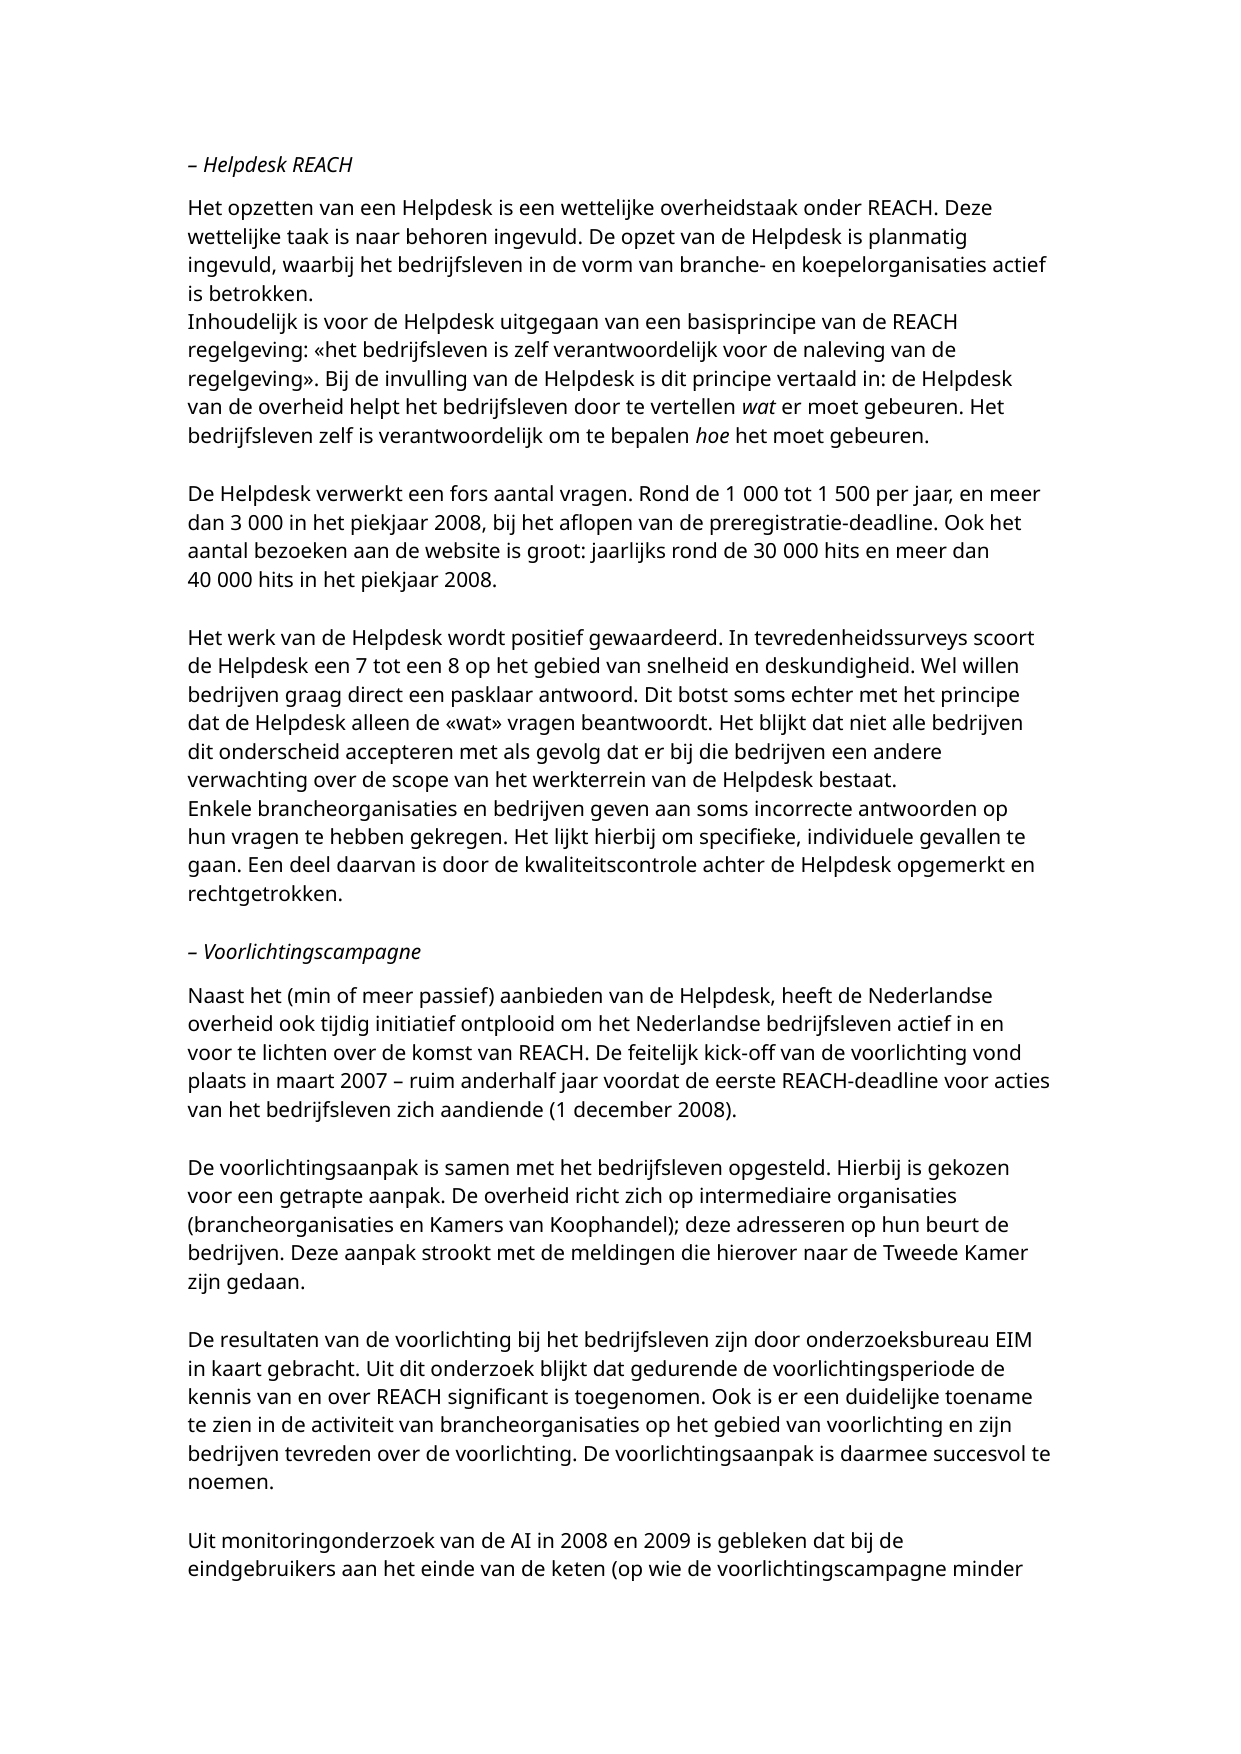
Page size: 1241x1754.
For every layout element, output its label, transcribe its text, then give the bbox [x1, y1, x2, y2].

text Het opzetten van een Helpdesk is een wettelijke overheidstaak onder REACH. Deze wettelijke taak is naar behoren ingevuld. De opzet van de Helpdesk is planmatig ingevuld, waarbij het bedrijfsleven in de vorm van branche- en koepelorganisaties actief is betrokken. [187, 193, 1053, 307]
text De Helpdesk verwerkt een fors aantal vragen. Rond de 1 000 tot 1 500 per jaar, en meer dan 3 000 in het piekjaar 2008, bij het aflopen van de preregistratie-deadline. Ook het aantal bezoeken aan de website is groot: jaarlijks rond de 30 000 hits en meer dan 40 000 hits in het piekjaar 2008. [187, 479, 1053, 593]
text Uit monitoringonderzoek van de AI in 2008 en 2009 is gebleken dat bij de eindgebruikers aan het einde van de keten (op wie de voorlichtingscampagne minder [187, 1526, 1053, 1583]
text Naast het (min of meer passief) aanbieden van de Helpdesk, heeft de Nederlandse overheid ook tijdig initiatief ontplooid om het Nederlandse bedrijfsleven actief in en voor te lichten over de komst van REACH. De feitelijk kick-off van de voorlichting vond plaats in maart 2007 – ruim anderhalf jaar voordat de eerste REACH-deadline voor acties van het bedrijfsleven zich aandiende (1 december 2008). [187, 981, 1053, 1123]
text De voorlichtingsaanpak is samen met het bedrijfsleven opgesteld. Hierbij is gekozen voor een getrapte aanpak. De overheid richt zich op intermediaire organisaties (brancheorganisaties en Kamers van Koophandel); deze adresseren op hun beurt de bedrijven. Deze aanpak strookt met de meldingen die hierover naar de Tweede Kamer zijn gedaan. [187, 1153, 1053, 1295]
text – Voorlichtingscampagne [187, 937, 1053, 966]
text Het werk van de Helpdesk wordt positief gewaardeerd. In tevredenheidssurveys scoort de Helpdesk een 7 tot een 8 op het gebied van snelheid en deskundigheid. Wel willen bedrijven graag direct een pasklaar antwoord. Dit botst soms echter met het principe dat de Helpdesk alleen de «wat» vragen beantwoordt. Het blijkt dat niet alle bedrijven dit onderscheid accepteren met als gevolg dat er bij die bedrijven een andere verwachting over de scope van het werkterrein van de Helpdesk bestaat. [187, 623, 1053, 794]
text De resultaten van de voorlichting bij het bedrijfsleven zijn door onderzoeksbureau EIM in kaart gebracht. Uit dit onderzoek blijkt dat gedurende de voorlichtingsperiode de kennis van en over REACH significant is toegenomen. Ook is er een duidelijke toename te zien in de activiteit van brancheorganisaties op het gebied van voorlichting en zijn bedrijven tevreden over de voorlichting. De voorlichtingsaanpak is daarmee succesvol te noemen. [187, 1325, 1053, 1496]
text Inhoudelijk is voor de Helpdesk uitgegaan van een basisprincipe van de REACH regelgeving: «het bedrijfsleven is zelf verantwoordelijk voor de naleving van de regelgeving». Bij de invulling van de Helpdesk is dit principe vertaald in: de Helpdesk van de overheid helpt het bedrijfsleven door te vertellen wat er moet gebeuren. Het bedrijfsleven zelf is verantwoordelijk om te bepalen hoe het moet gebeuren. [187, 307, 1053, 449]
text – Helpdesk REACH [187, 150, 1053, 178]
text Enkele brancheorganisaties en bedrijven geven aan soms incorrecte antwoorden op hun vragen te hebben gekregen. Het lijkt hierbij om specifieke, individuele gevallen te gaan. Een deel daarvan is door de kwaliteitscontrole achter de Helpdesk opgemerkt en rechtgetrokken. [187, 794, 1053, 907]
